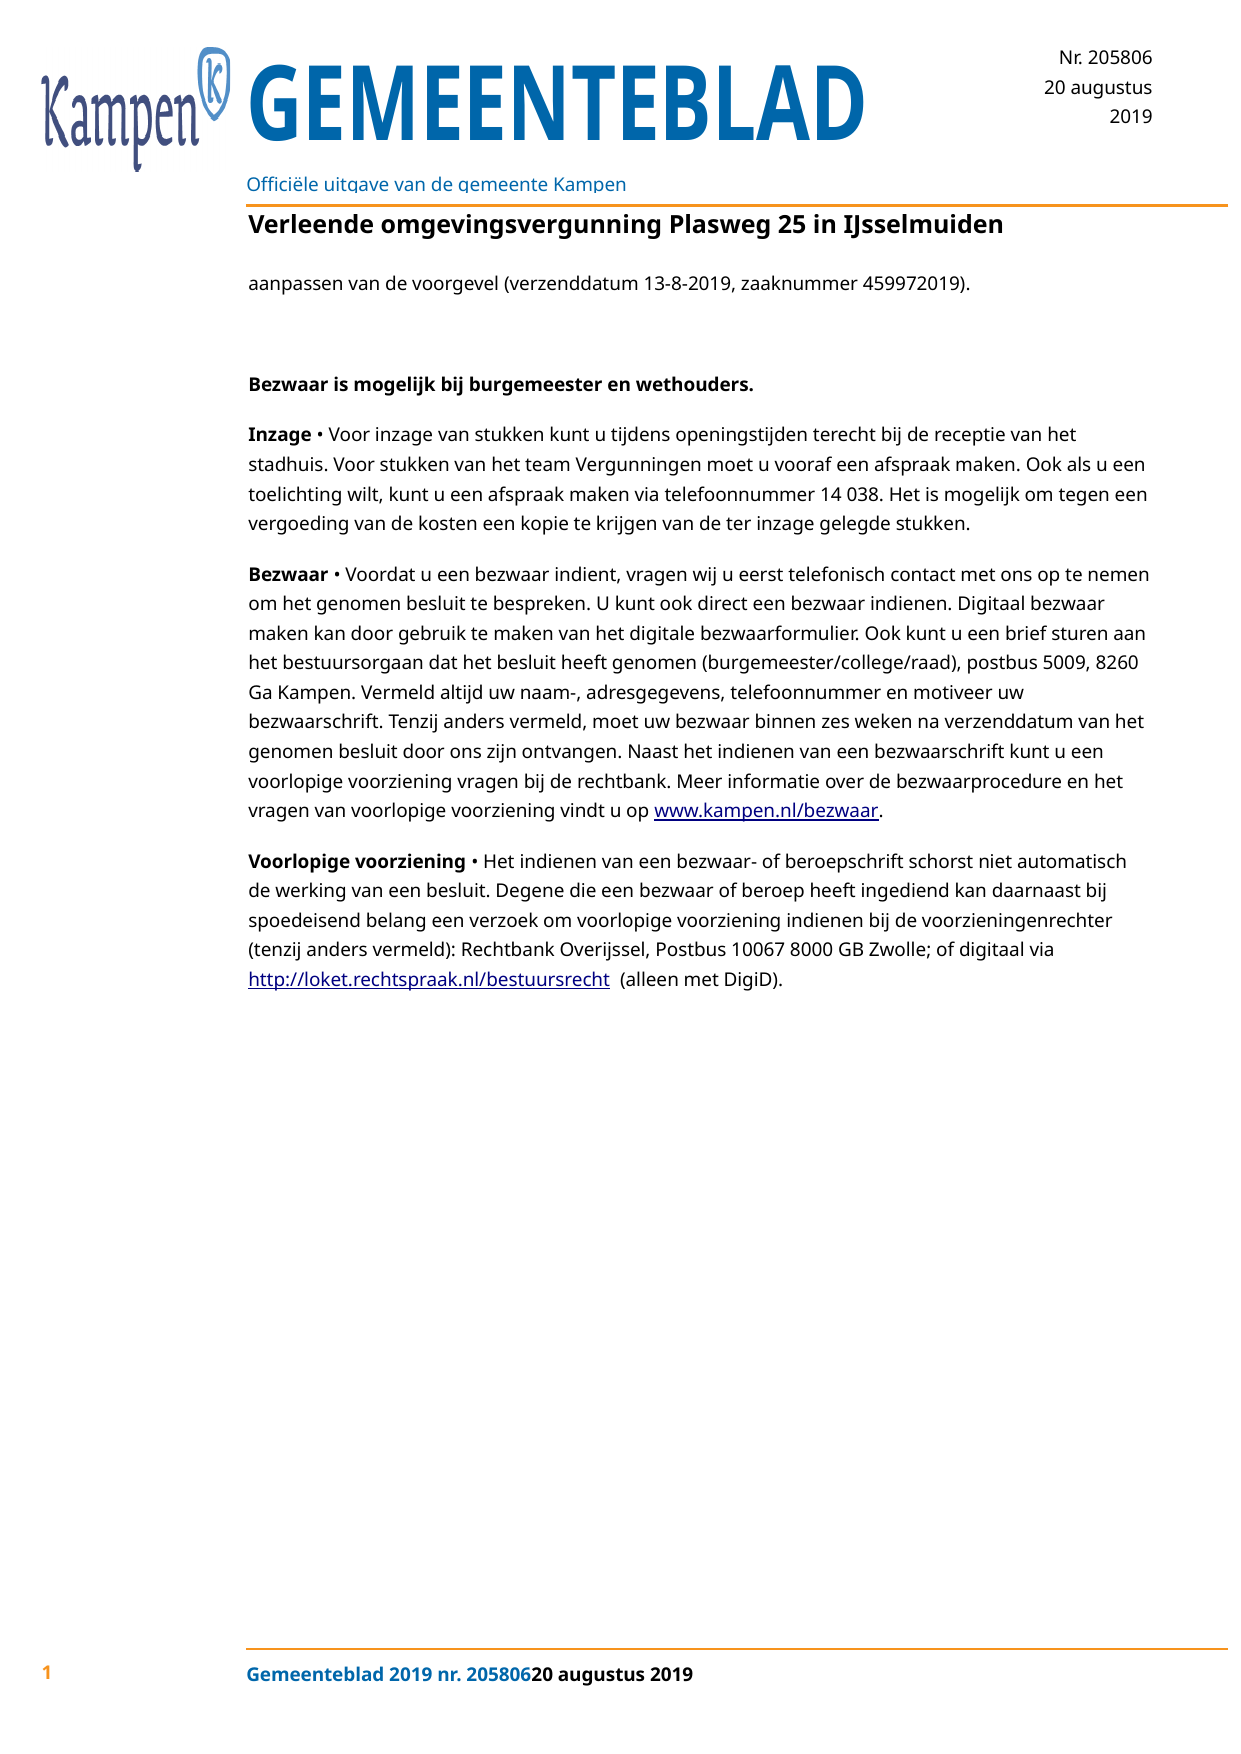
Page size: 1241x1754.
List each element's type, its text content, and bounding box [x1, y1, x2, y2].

text Bezwaar • Voordat u een bezwaar indient, vragen wij u eerst telefonisch contact met ons op te nemen om het genomen besluit te bespreken. U kunt ook direct een bezwaar indienen. Digitaal bezwaar maken kan door gebruik te maken van het digitale bezwaarformulier. Ook kunt u een brief sturen aan het bestuursorgaan dat het besluit heeft genomen (burgemeester/college/raad), postbus 5009, 8260 Ga Kampen. Vermeld altijd uw naam-, adresgegevens, telefoonnummer en motiveer uw bezwaarschrift. Tenzij anders vermeld, moet uw bezwaar binnen zes weken na verzenddatum van het genomen besluit door ons zijn ontvangen. Naast het indienen van een bezwaarschrift kunt u een voorlopige voorziening vragen bij de rechtbank. Meer informatie over de bezwaarprocedure en het vragen van voorlopige voorziening vindt u op www.kampen.nl/bezwaar. [248, 561, 1152, 823]
text Voorlopige voorziening • Het indienen van een bezwaar- of beroepschrift schorst niet automatisch de werking van een besluit. Degene die een bezwaar of beroep heeft ingediend kan daarnaast bij spoedeisend belang een verzoek om voorlopige voorziening indienen bij de voorzieningenrechter (tenzij anders vermeld): Rechtbank Overijssel, Postbus 10067 8000 GB Zwolle; of digitaal via http://loket.rechtspraak.nl/bestuursrecht (alleen met DigiD). [248, 848, 1152, 992]
text Bezwaar is mogelijk bij burgemeester en wethouders. [248, 371, 1152, 397]
text Inzage • Voor inzage van stukken kunt u tijdens openingstijden terecht bij de receptie van het stadhuis. Voor stukken van het team Vergunningen moet u vooraf een afspraak maken. Ook als u een toelichting wilt, kunt u een afspraak maken via telefoonnummer 14 038. Het is mogelijk om tegen een vergoeding van de kosten een kopie te krijgen van de ter inzage gelegde stukken. [248, 422, 1152, 536]
picture [41, 47, 231, 172]
text aanpassen van de voorgevel (verzenddatum 13-8-2019, zaaknummer 459972019). [248, 270, 1152, 296]
text Verleende omgevingsvergunning Plasweg 25 in IJsselmuiden [248, 207, 1152, 241]
